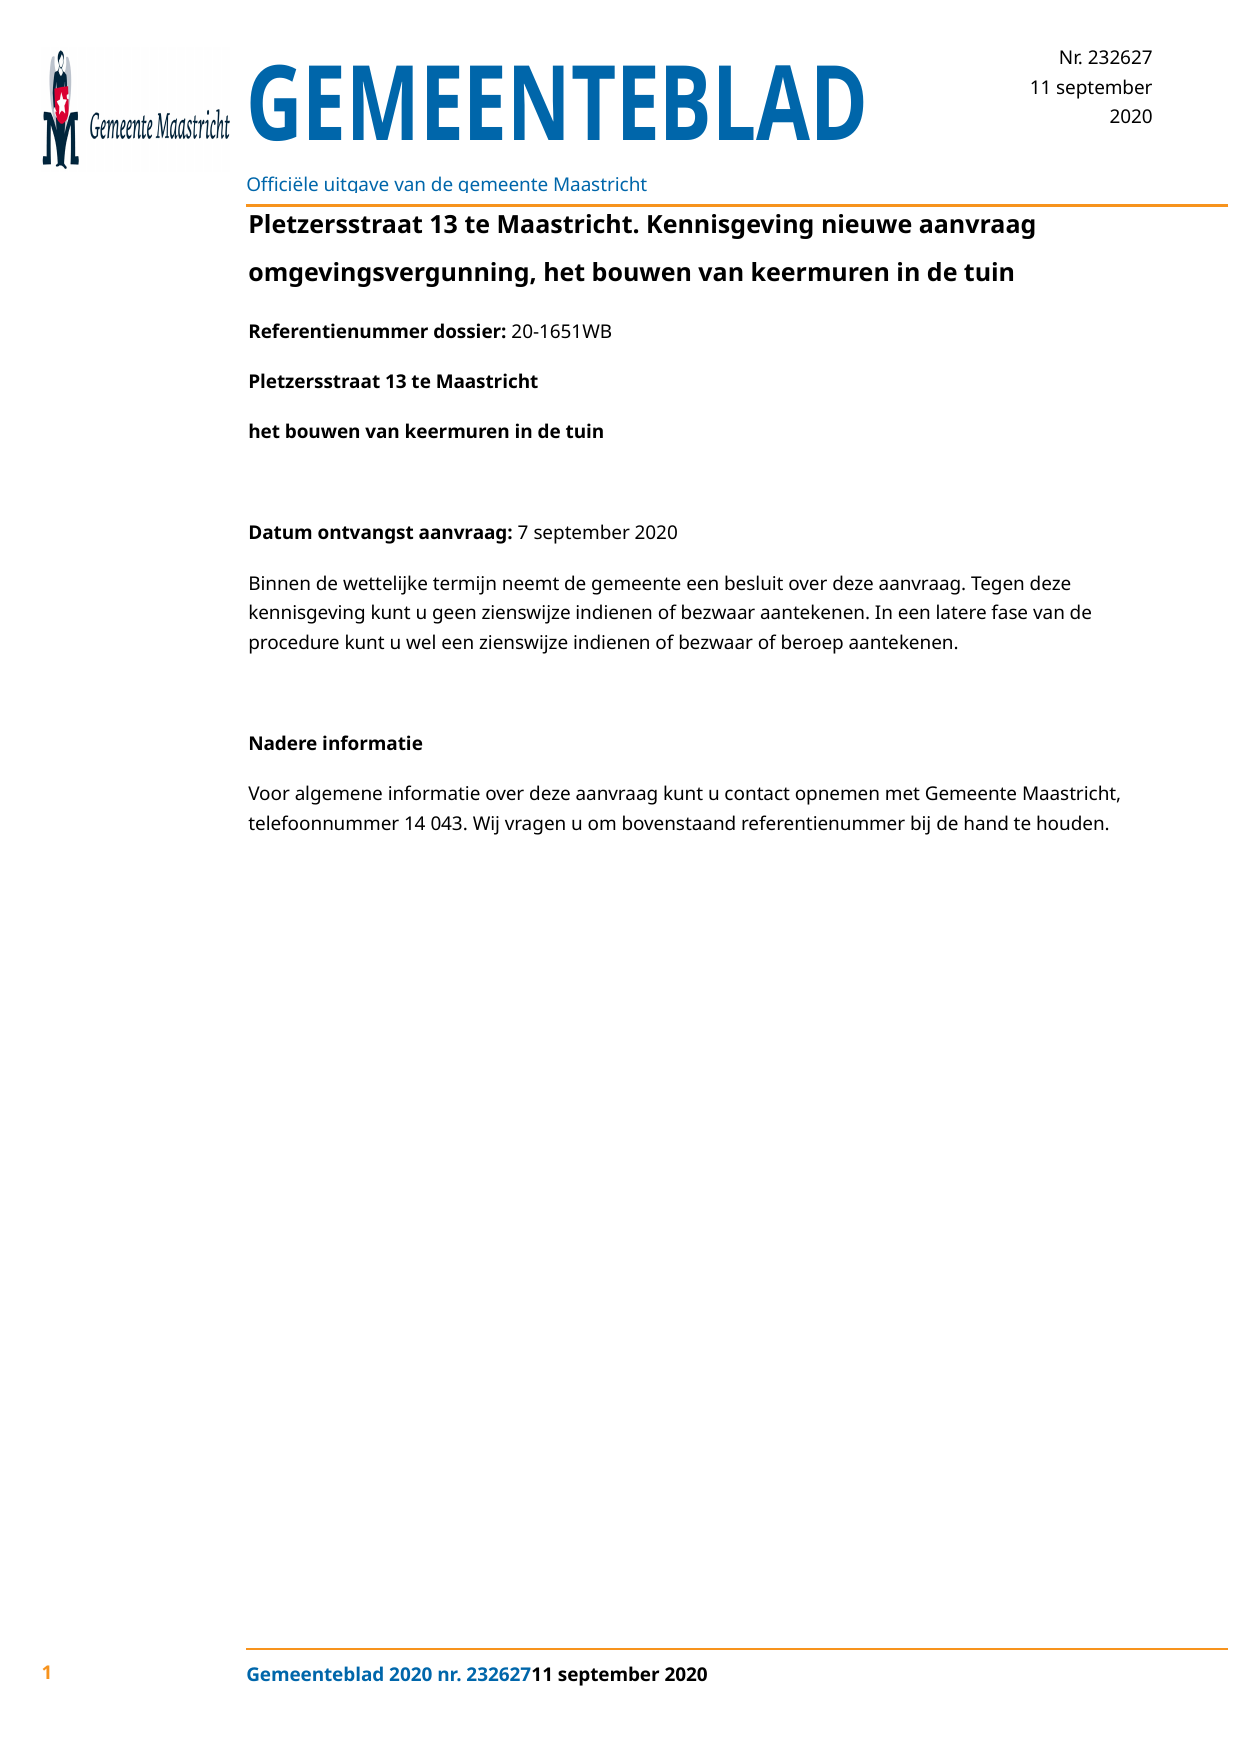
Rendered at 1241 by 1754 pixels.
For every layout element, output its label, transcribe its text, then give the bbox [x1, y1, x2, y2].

text Nadere informatie [248, 730, 1152, 756]
text Binnen de wettelijke termijn neemt de gemeente een besluit over deze aanvraag. Tegen deze kennisgeving kunt u geen zienswijze indienen of bezwaar aantekenen. In een latere fase van de procedure kunt u wel een zienswijze indienen of bezwaar of beroep aantekenen. [248, 570, 1152, 655]
text Pletzersstraat 13 te Maastricht. Kennisgeving nieuwe aanvraag omgevingsvergunning, het bouwen van keermuren in de tuin [248, 207, 1152, 288]
picture [41, 47, 231, 172]
text Voor algemene informatie over deze aanvraag kunt u contact opnemen met Gemeente Maastricht, telefoonnummer 14 043. Wij vragen u om bovenstaand referentienummer bij de hand te houden. [248, 780, 1152, 836]
text Pletzersstraat 13 te Maastricht [248, 368, 1152, 394]
text Referentienummer dossier: 20-1651WB [248, 318, 1152, 344]
text het bouwen van keermuren in de tuin [248, 419, 1152, 444]
text Datum ontvangst aanvraag: 7 september 2020 [248, 519, 1152, 545]
